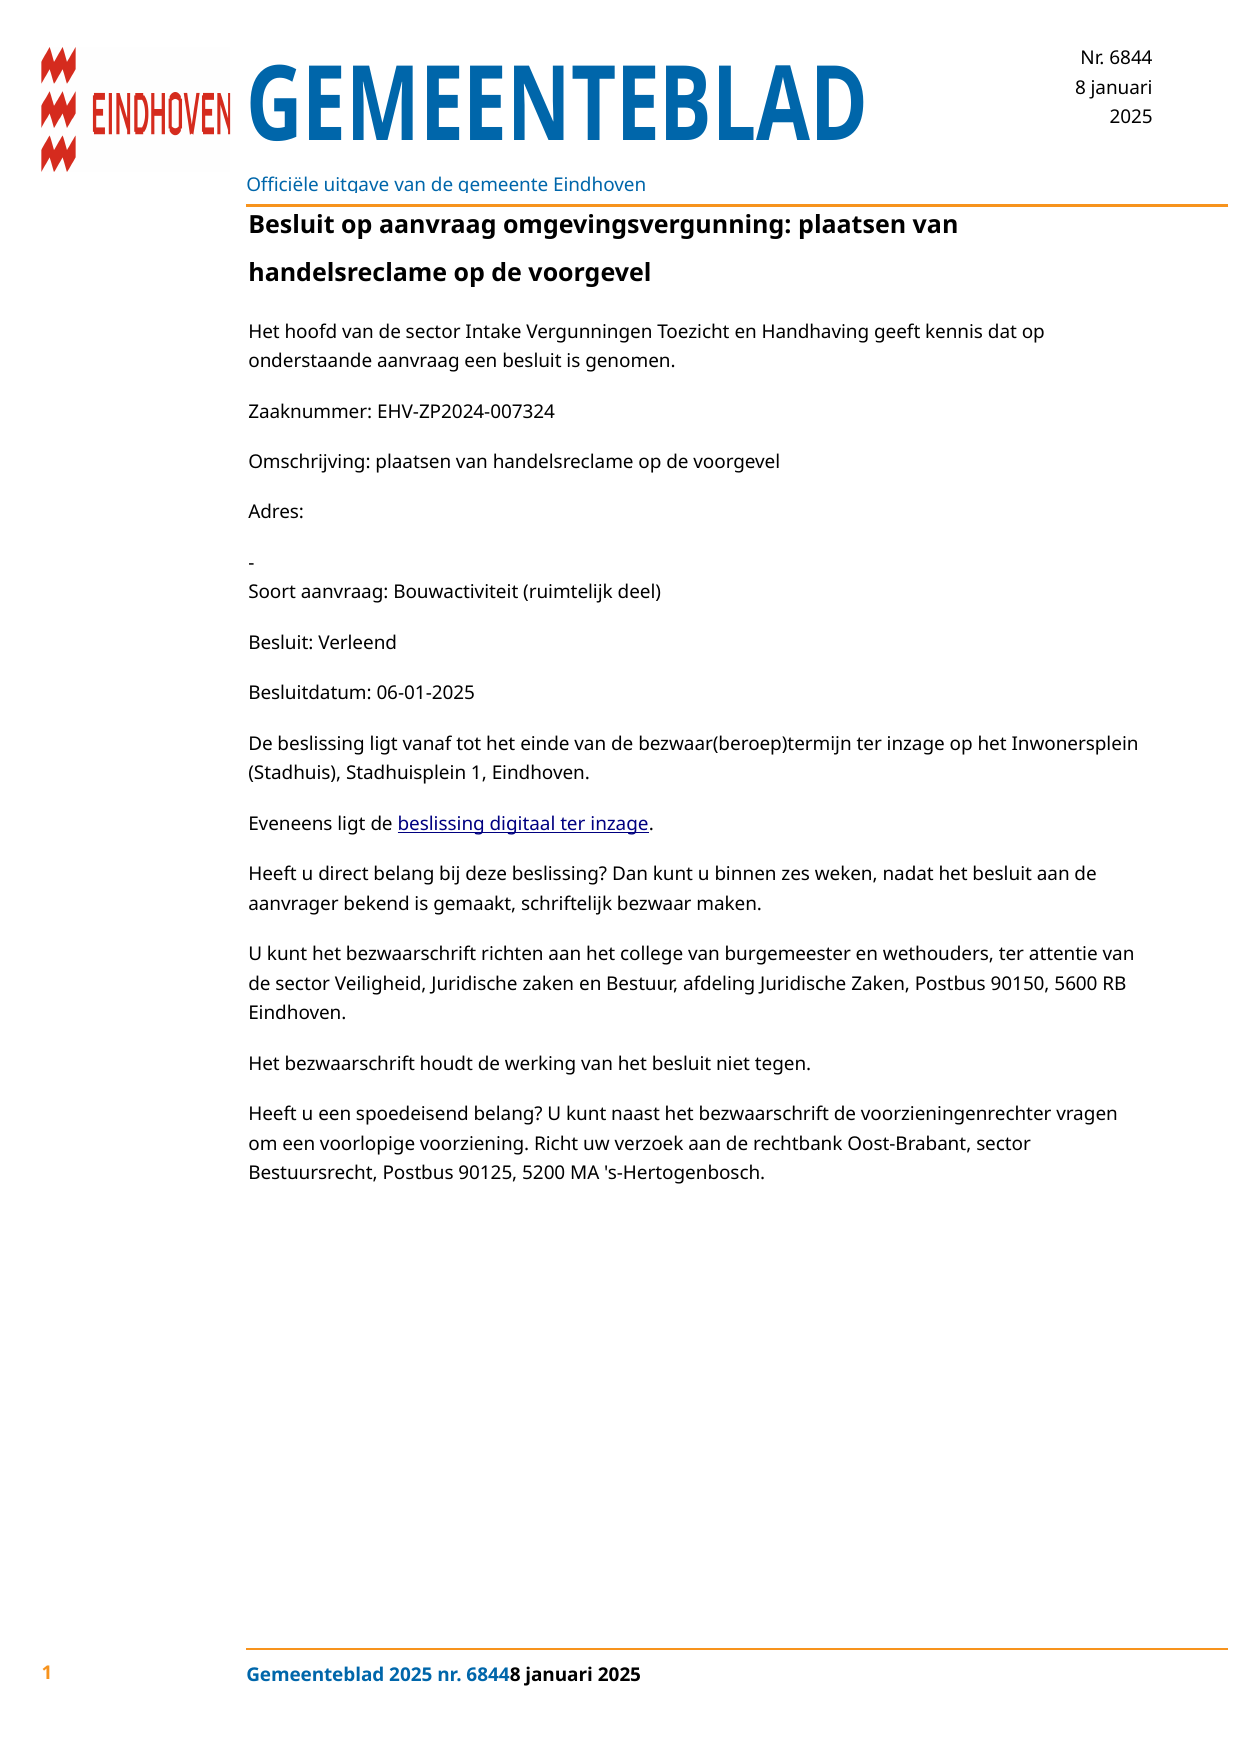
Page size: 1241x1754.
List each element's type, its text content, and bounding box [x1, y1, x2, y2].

text De beslissing ligt vanaf tot het einde van de bezwaar(beroep)termijn ter inzage op het Inwonersplein (Stadhuis), Stadhuisplein 1, Eindhoven. [248, 730, 1152, 785]
text Besluitdatum: 06-01-2025 [248, 679, 1152, 705]
text Omschrijving: plaatsen van handelsreclame op de voorgevel [248, 448, 1152, 474]
text Soort aanvraag: Bouwactiviteit (ruimtelijk deel) [248, 579, 1152, 604]
text Heeft u direct belang bij deze beslissing? Dan kunt u binnen zes weken, nadat het besluit aan de aanvrager bekend is gemaakt, schriftelijk bezwaar maken. [248, 860, 1152, 916]
picture [41, 47, 231, 172]
text Adres: [248, 499, 1152, 524]
text Het hoofd van de sector Intake Vergunningen Toezicht en Handhaving geeft kennis dat op onderstaande aanvraag een besluit is genomen. [248, 318, 1152, 373]
text Besluit: Verleend [248, 629, 1152, 655]
text U kunt het bezwaarschrift richten aan het college van burgemeester en wethouders, ter attentie van de sector Veiligheid, Juridische zaken en Bestuur, afdeling Juridische Zaken, Postbus 90150, 5600 RB Eindhoven. [248, 940, 1152, 1025]
text Eveneens ligt de beslissing digitaal ter inzage. [248, 810, 1152, 836]
text Het bezwaarschrift houdt de werking van het besluit niet tegen. [248, 1050, 1152, 1076]
text Besluit op aanvraag omgevingsvergunning: plaatsen van handelsreclame op de voorgevel [248, 207, 1152, 288]
text Zaaknummer: EHV-ZP2024-007324 [248, 398, 1152, 424]
text Heeft u een spoedeisend belang? U kunt naast het bezwaarschrift de voorzieningenrechter vragen om een voorlopige voorziening. Richt uw verzoek aan de rechtbank Oost-Brabant, sector Bestuursrecht, Postbus 90125, 5200 MA 's-Hertogenbosch. [248, 1100, 1152, 1185]
